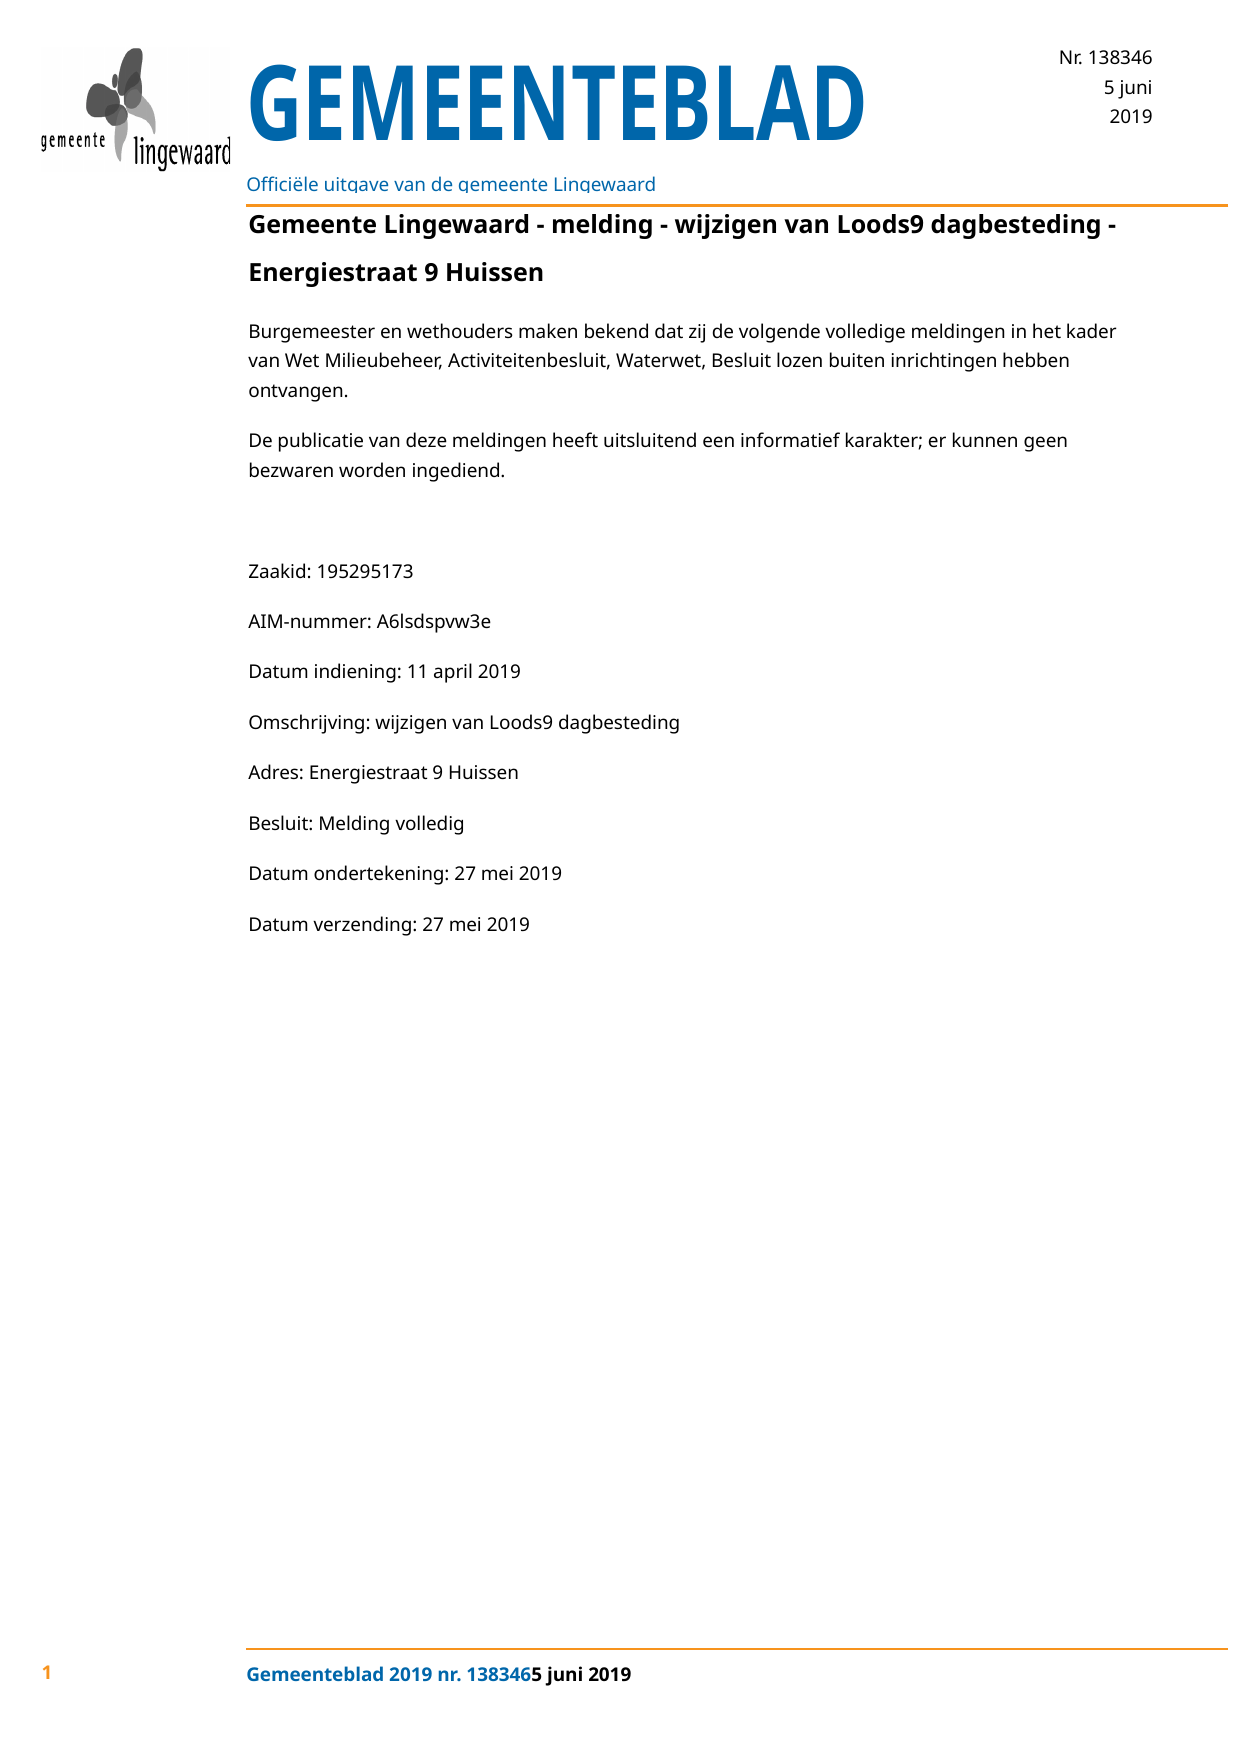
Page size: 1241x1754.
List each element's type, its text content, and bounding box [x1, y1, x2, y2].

text Datum verzending: 27 mei 2019 [248, 911, 1152, 937]
text Adres: Energiestraat 9 Huissen [248, 759, 1152, 785]
text Burgemeester en wethouders maken bekend dat zij de volgende volledige meldingen in het kader van Wet Milieubeheer, Activiteitenbesluit, Waterwet, Besluit lozen buiten inrichtingen hebben ontvangen. [248, 318, 1152, 403]
text Gemeente Lingewaard - melding - wijzigen van Loods9 dagbesteding - Energiestraat 9 Huissen [248, 207, 1152, 288]
text Datum indiening: 11 april 2019 [248, 659, 1152, 684]
text Besluit: Melding volledig [248, 810, 1152, 836]
text Datum ondertekening: 27 mei 2019 [248, 860, 1152, 886]
text De publicatie van deze meldingen heeft uitsluitend een informatief karakter; er kunnen geen bezwaren worden ingediend. [248, 427, 1152, 483]
text Zaakid: 195295173 [248, 558, 1152, 584]
text Omschrijving: wijzigen van Loods9 dagbesteding [248, 709, 1152, 735]
picture [41, 47, 231, 172]
text AIM-nummer: A6lsdspvw3e [248, 608, 1152, 634]
